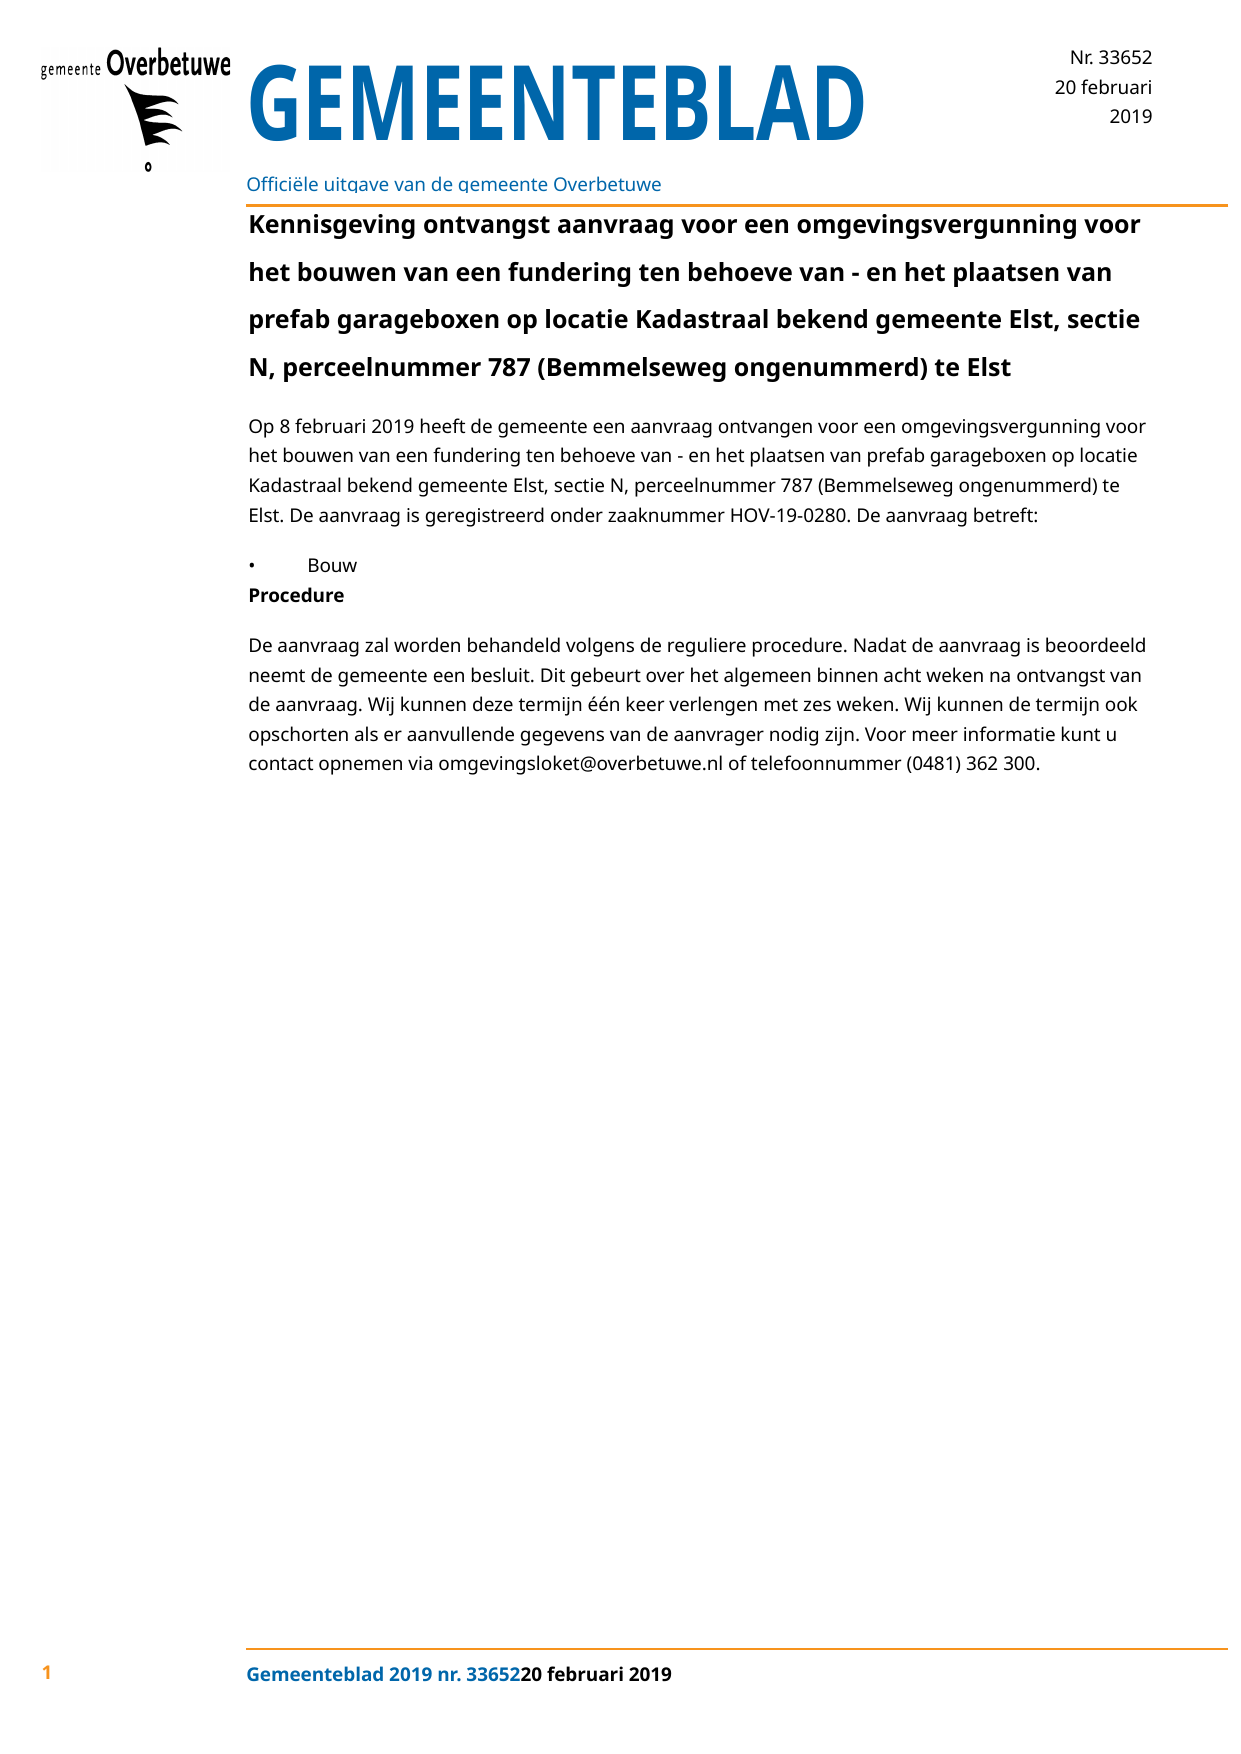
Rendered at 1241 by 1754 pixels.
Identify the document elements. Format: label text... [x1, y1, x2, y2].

text De aanvraag zal worden behandeld volgens de reguliere procedure. Nadat de aanvraag is beoordeeld neemt de gemeente een besluit. Dit gebeurt over het algemeen binnen acht weken na ontvangst van de aanvraag. Wij kunnen deze termijn één keer verlengen met zes weken. Wij kunnen de termijn ook opschorten als er aanvullende gegevens van de aanvrager nodig zijn. Voor meer informatie kunt u contact opnemen via omgevingsloket@overbetuwe.nl of telefoonnummer (0481) 362 300. [248, 632, 1152, 776]
text Kennisgeving ontvangst aanvraag voor een omgevingsvergunning voor het bouwen van een fundering ten behoeve van - en het plaatsen van prefab garageboxen op locatie Kadastraal bekend gemeente Elst, sectie N, perceelnummer 787 (Bemmelseweg ongenummerd) te Elst [248, 207, 1152, 384]
text Op 8 februari 2019 heeft de gemeente een aanvraag ontvangen voor een omgevingsvergunning voor het bouwen van een fundering ten behoeve van - en het plaatsen van prefab garageboxen op locatie Kadastraal bekend gemeente Elst, sectie N, perceelnummer 787 (Bemmelseweg ongenummerd) te Elst. De aanvraag is geregistreerd onder zaaknummer HOV-19-0280. De aanvraag betreft: [248, 413, 1152, 528]
text Procedure [248, 582, 1152, 608]
list Bouw [248, 552, 1152, 578]
picture [41, 47, 231, 172]
